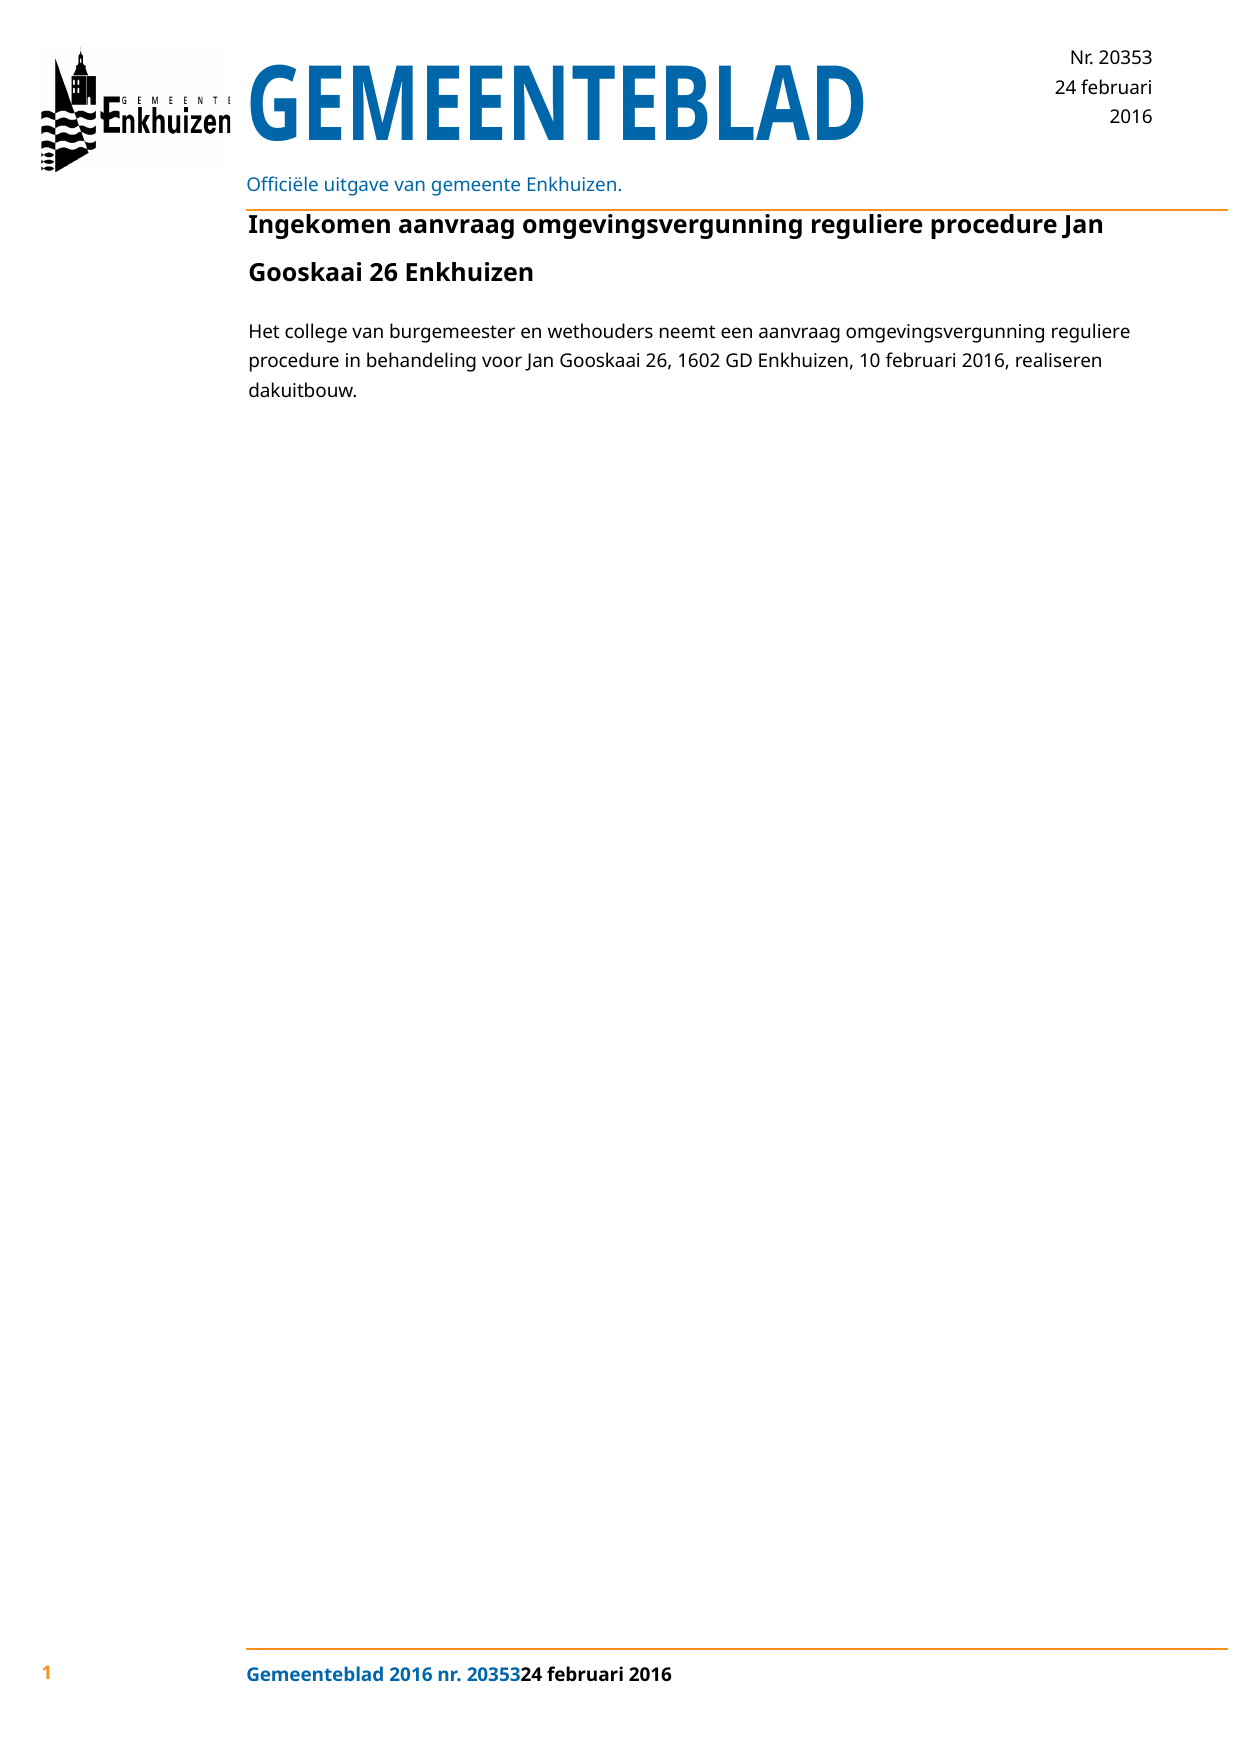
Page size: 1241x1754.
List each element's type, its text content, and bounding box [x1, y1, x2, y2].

text Ingekomen aanvraag omgevingsvergunning reguliere procedure Jan Gooskaai 26 Enkhuizen [248, 211, 1152, 288]
text Het college van burgemeester en wethouders neemt een aanvraag omgevingsvergunning reguliere procedure in behandeling voor Jan Gooskaai 26, 1602 GD Enkhuizen, 10 februari 2016, realiseren dakuitbouw. [248, 318, 1152, 403]
picture [41, 47, 231, 172]
